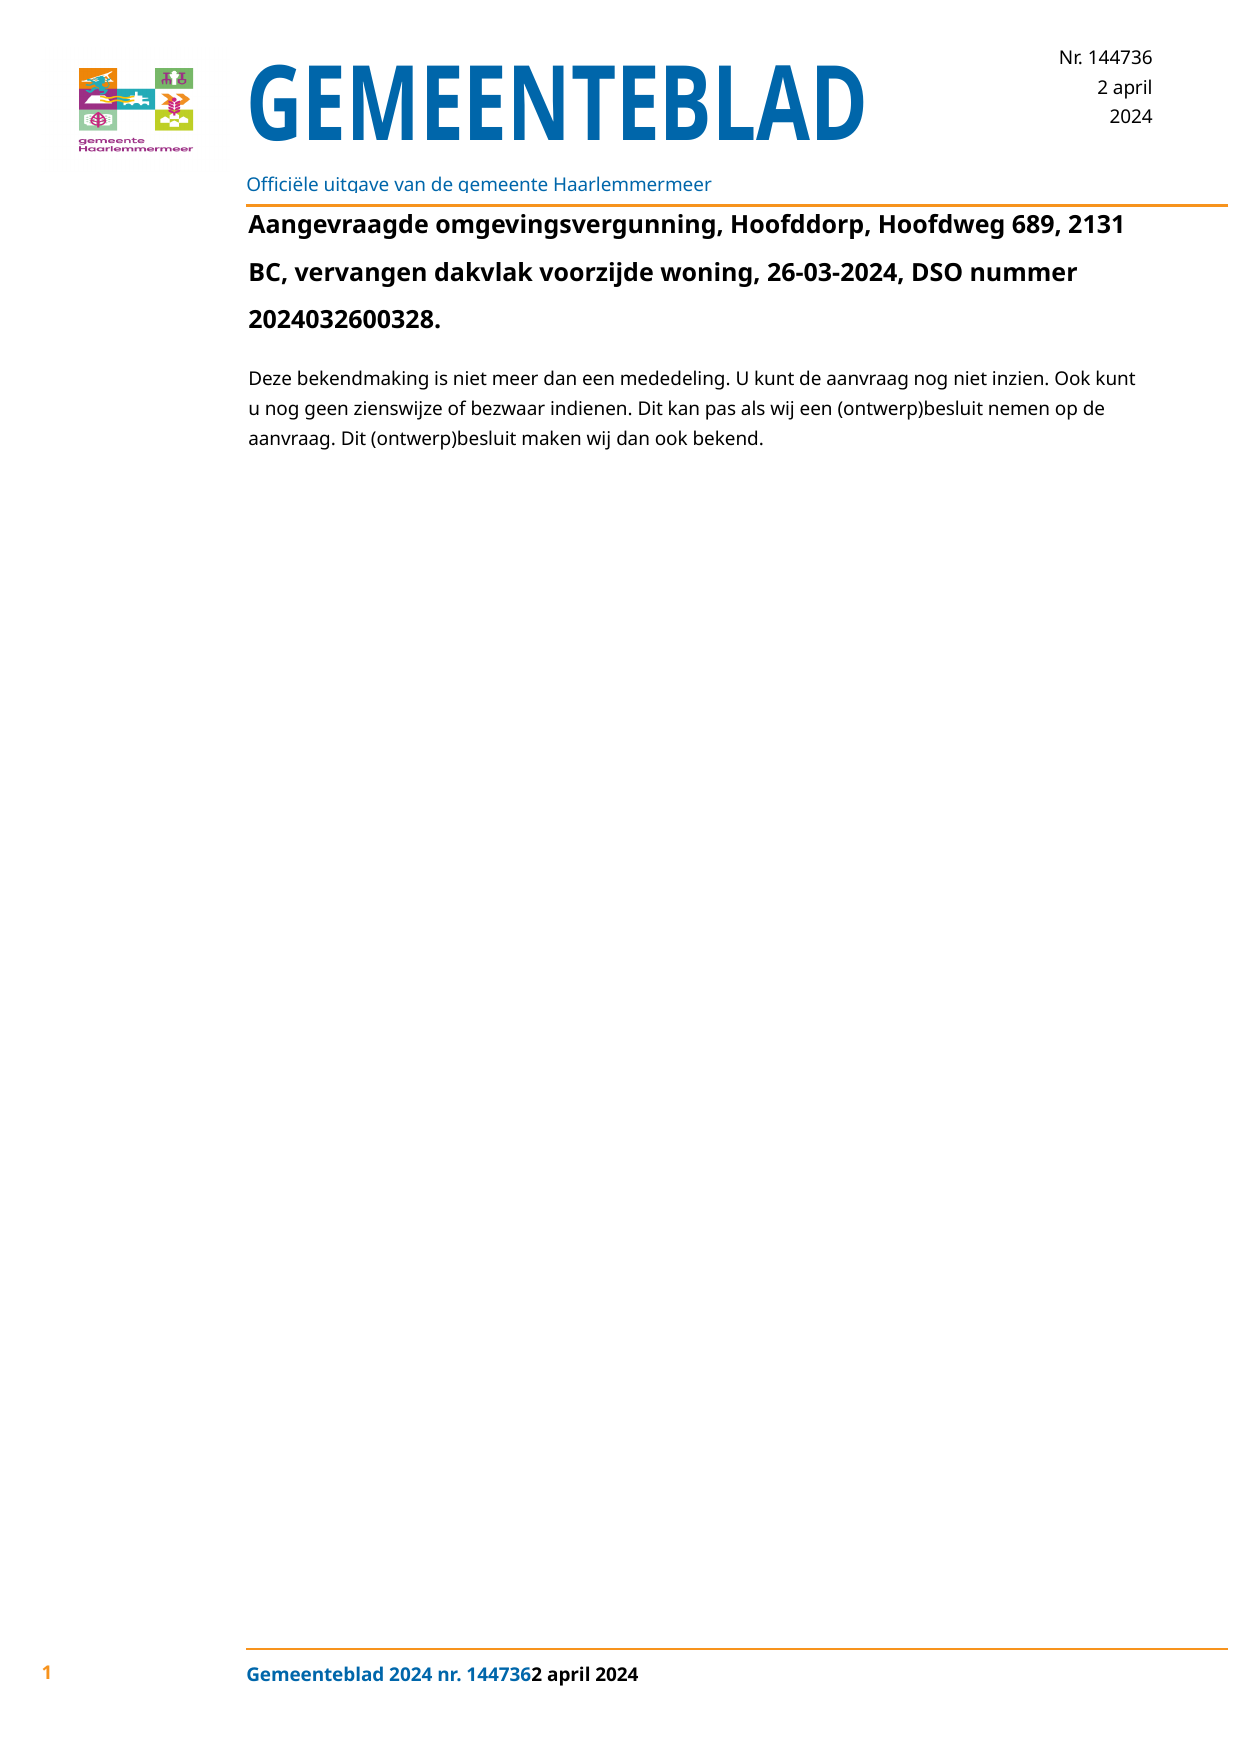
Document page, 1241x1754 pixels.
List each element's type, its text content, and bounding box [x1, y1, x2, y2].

text Aangevraagde omgevingsvergunning, Hoofddorp, Hoofdweg 689, 2131 BC, vervangen dakvlak voorzijde woning, 26-03-2024, DSO nummer 2024032600328. [248, 207, 1152, 336]
text Deze bekendmaking is niet meer dan een mededeling. U kunt de aanvraag nog niet inzien. Ook kunt u nog geen zienswijze of bezwaar indienen. Dit kan pas als wij een (ontwerp)besluit nemen op de aanvraag. Dit (ontwerp)besluit maken wij dan ook bekend. [248, 366, 1152, 450]
picture [41, 47, 231, 172]
